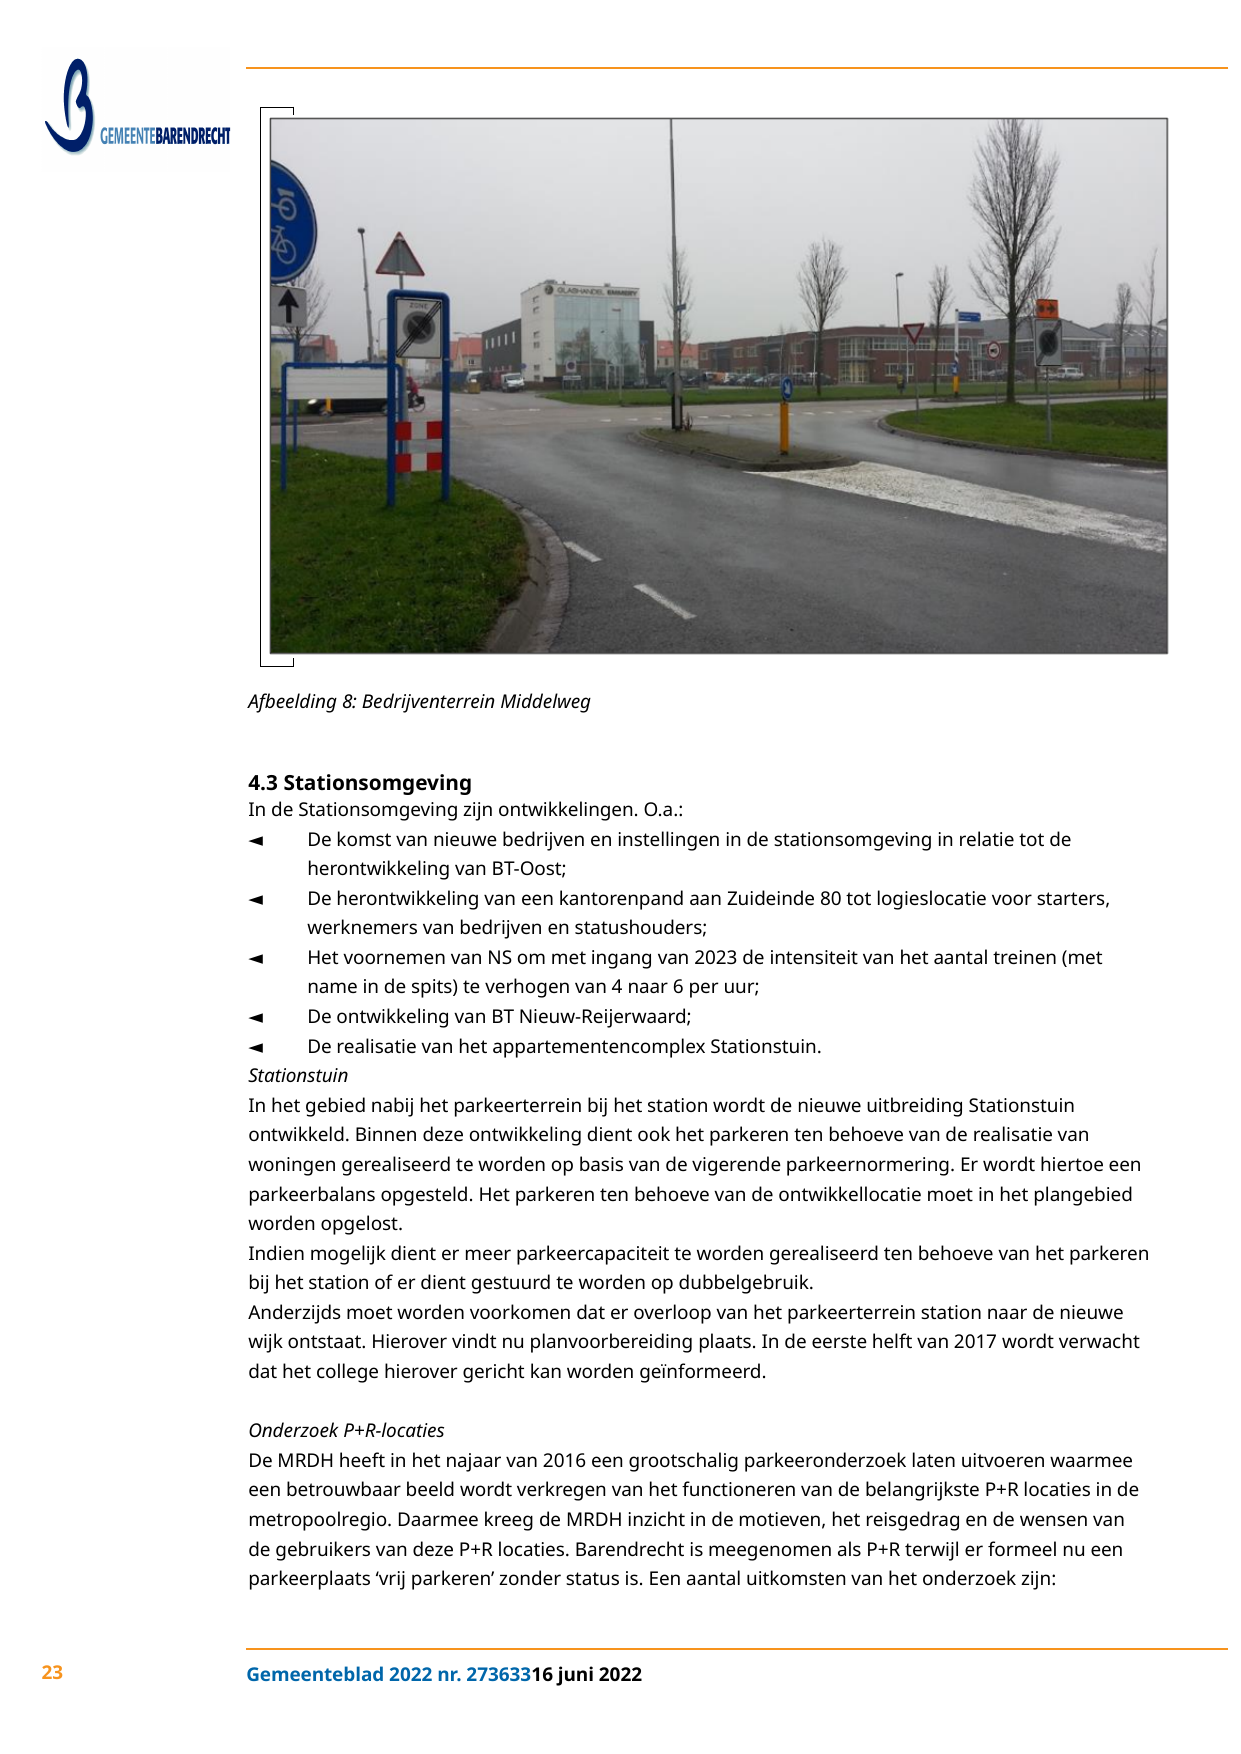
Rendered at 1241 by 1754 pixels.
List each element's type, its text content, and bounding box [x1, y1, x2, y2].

text De MRDH heeft in het najaar van 2016 een grootschalig parkeeronderzoek laten uitvoeren waarmee een betrouwbaar beeld wordt verkregen van het functioneren van de belangrijkste P+R locaties in de metropoolregio. Daarmee kreeg de MRDH inzicht in de motieven, het reisgedrag en de wensen van de gebruikers van deze P+R locaties. Barendrecht is meegenomen als P+R terwijl er formeel nu een parkeerplaats ‘vrij parkeren’ zonder status is. Een aantal uitkomsten van het onderzoek zijn: [248, 1447, 1152, 1591]
text Indien mogelijk dient er meer parkeercapaciteit te worden gerealiseerd ten behoeve van het parkeren bij het station of er dient gestuurd te worden op dubbelgebruik. [248, 1240, 1152, 1295]
picture [268, 115, 1173, 658]
text In het gebied nabij het parkeerterrein bij het station wordt de nieuwe uitbreiding Stationstuin ontwikkeld. Binnen deze ontwikkeling dient ook het parkeren ten behoeve van de realisatie van woningen gerealiseerd te worden op basis van de vigerende parkeernormering. Er wordt hiertoe een parkeerbalans opgesteld. Het parkeren ten behoeve van de ontwikkellocatie moet in het plangebied worden opgelost. [248, 1092, 1152, 1236]
text In de Stationsomgeving zijn ontwikkelingen. O.a.: [248, 796, 1152, 822]
text Onderzoek P+R-locaties [248, 1417, 1152, 1443]
list De komst van nieuwe bedrijven en instellingen in de stationsomgeving in relatie tot de herontwikkeling van BT-Oost; [248, 826, 1152, 881]
text Anderzijds moet worden voorkomen dat er overloop van het parkeerterrein station naar de nieuwe wijk ontstaat. Hierover vindt nu planvoorbereiding plaats. In de eerste helft van 2017 wordt verwacht dat het college hierover gericht kan worden geïnformeerd. [248, 1299, 1152, 1384]
list De herontwikkeling van een kantorenpand aan Zuideinde 80 tot logieslocatie voor starters, werknemers van bedrijven en statushouders; [248, 885, 1152, 940]
text Afbeelding 8: Bedrijventerrein Middelweg [248, 688, 1152, 713]
list De ontwikkeling van BT Nieuw-Reijerwaard; [248, 1003, 1152, 1029]
list De realisatie van het appartementencomplex Stationstuin. [248, 1033, 1152, 1059]
picture [41, 47, 231, 172]
list Het voornemen van NS om met ingang van 2023 de intensiteit van het aantal treinen (met name in de spits) te verhogen van 4 naar 6 per uur; [248, 944, 1152, 999]
text 4.3 Stationsomgeving [248, 768, 1152, 796]
text Stationstuin [248, 1062, 1152, 1088]
